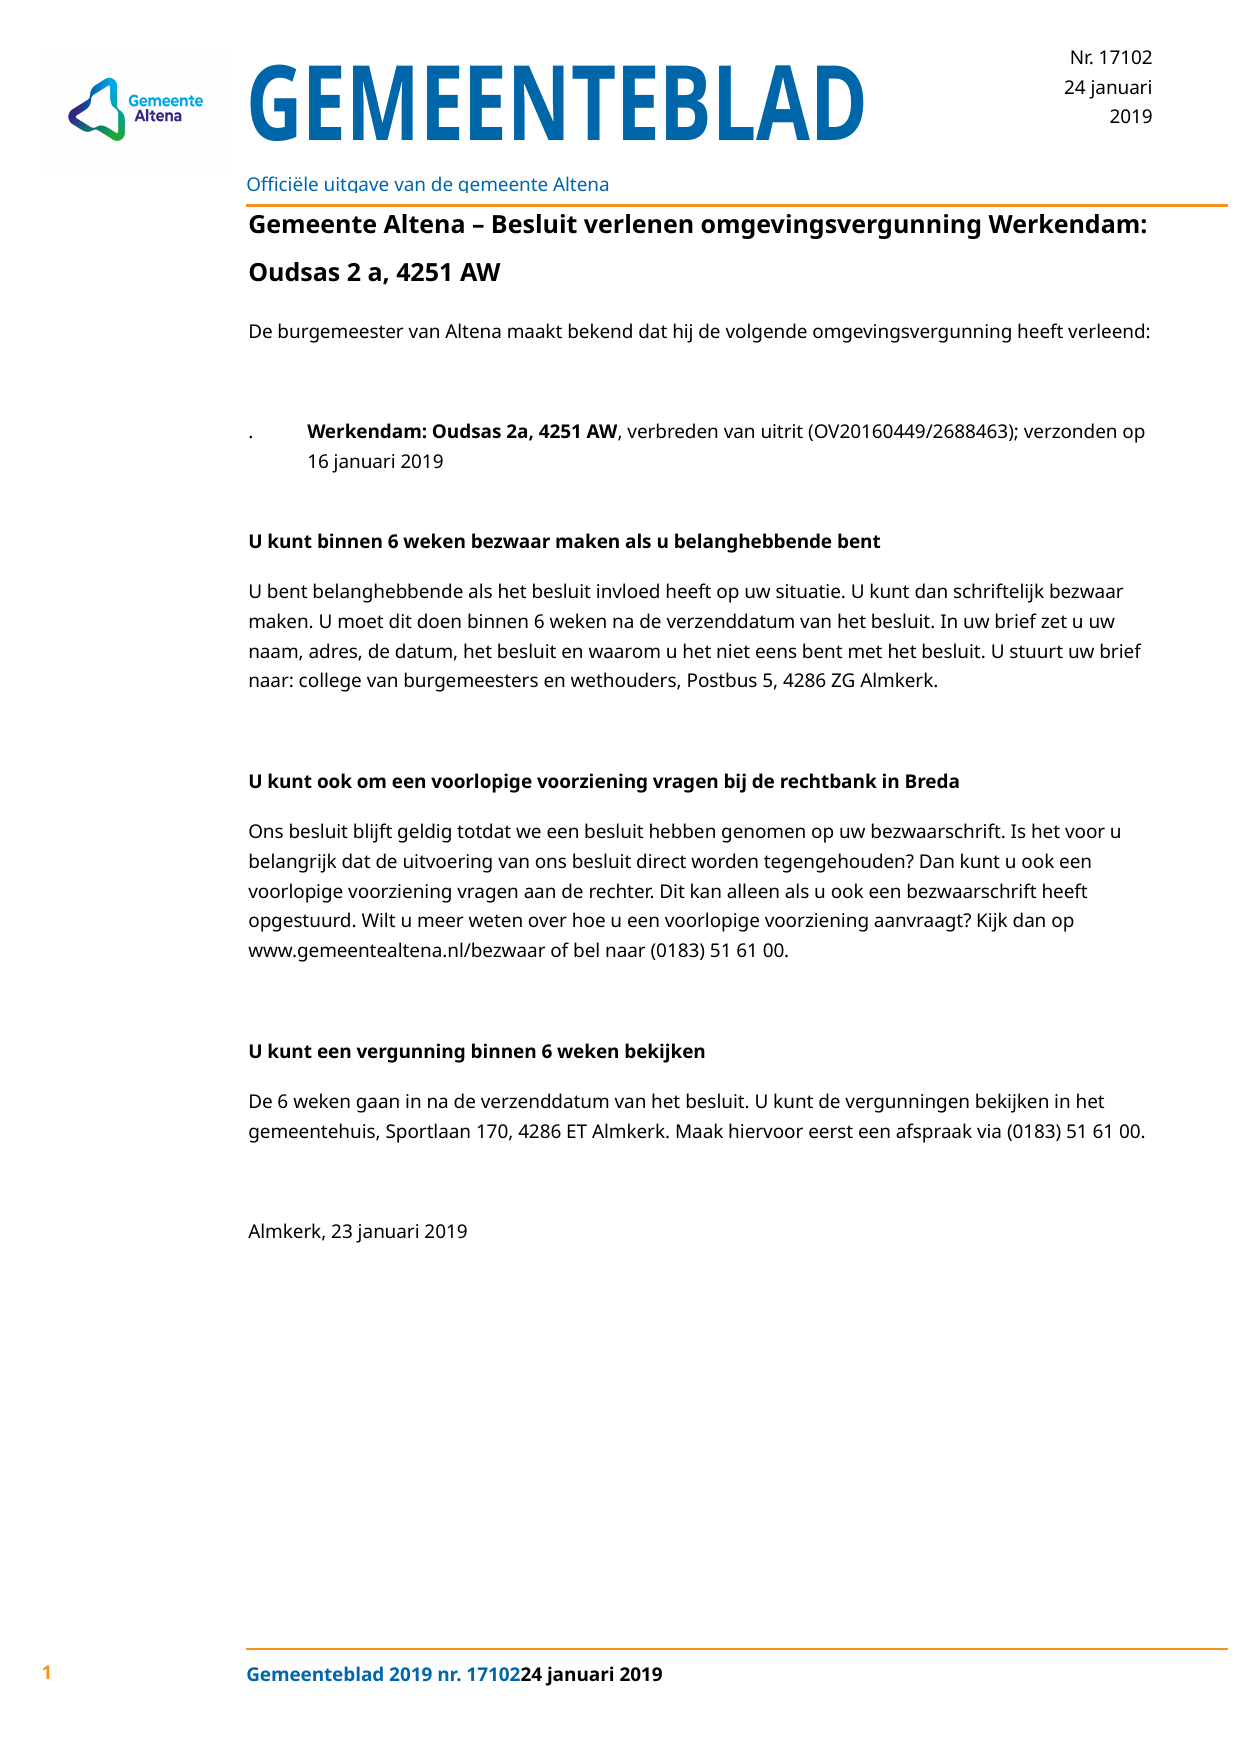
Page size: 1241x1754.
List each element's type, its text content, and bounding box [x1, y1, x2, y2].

text U kunt binnen 6 weken bezwaar maken als u belanghebbende bent [248, 528, 1152, 554]
text Gemeente Altena – Besluit verlenen omgevingsvergunning Werkendam: Oudsas 2 a, 4251 AW [248, 207, 1152, 288]
text Almkerk, 23 januari 2019 [248, 1219, 1152, 1244]
text Ons besluit blijft geldig totdat we een besluit hebben genomen op uw bezwaarschrift. Is het voor u belangrijk dat de uitvoering van ons besluit direct worden tegengehouden? Dan kunt u ook een voorlopige voorziening vragen aan de rechter. Dit kan alleen als u ook een bezwaarschrift heeft opgestuurd. Wilt u meer weten over hoe u een voorlopige voorziening aanvraagt? Kijk dan op www.gemeentealtena.nl/bezwaar of bel naar (0183) 51 61 00. [248, 819, 1152, 963]
list Werkendam: Oudsas 2a, 4251 AW, verbreden van uitrit (OV20160449/2688463); verzonden op 16 januari 2019 [248, 419, 1152, 474]
picture [41, 47, 231, 172]
text U kunt een vergunning binnen 6 weken bekijken [248, 1038, 1152, 1064]
text De burgemeester van Altena maakt bekend dat hij de volgende omgevingsvergunning heeft verleend: [248, 318, 1152, 344]
text U bent belanghebbende als het besluit invloed heeft op uw situatie. U kunt dan schriftelijk bezwaar maken. U moet dit doen binnen 6 weken na de verzenddatum van het besluit. In uw brief zet u uw naam, adres, de datum, het besluit en waarom u het niet eens bent met het besluit. U stuurt uw brief naar: college van burgemeesters en wethouders, Postbus 5, 4286 ZG Almkerk. [248, 579, 1152, 693]
text De 6 weken gaan in na de verzenddatum van het besluit. U kunt de vergunningen bekijken in het gemeentehuis, Sportlaan 170, 4286 ET Almkerk. Maak hiervoor eerst een afspraak via (0183) 51 61 00. [248, 1088, 1152, 1144]
text U kunt ook om een voorlopige voorziening vragen bij de rechtbank in Breda [248, 768, 1152, 794]
